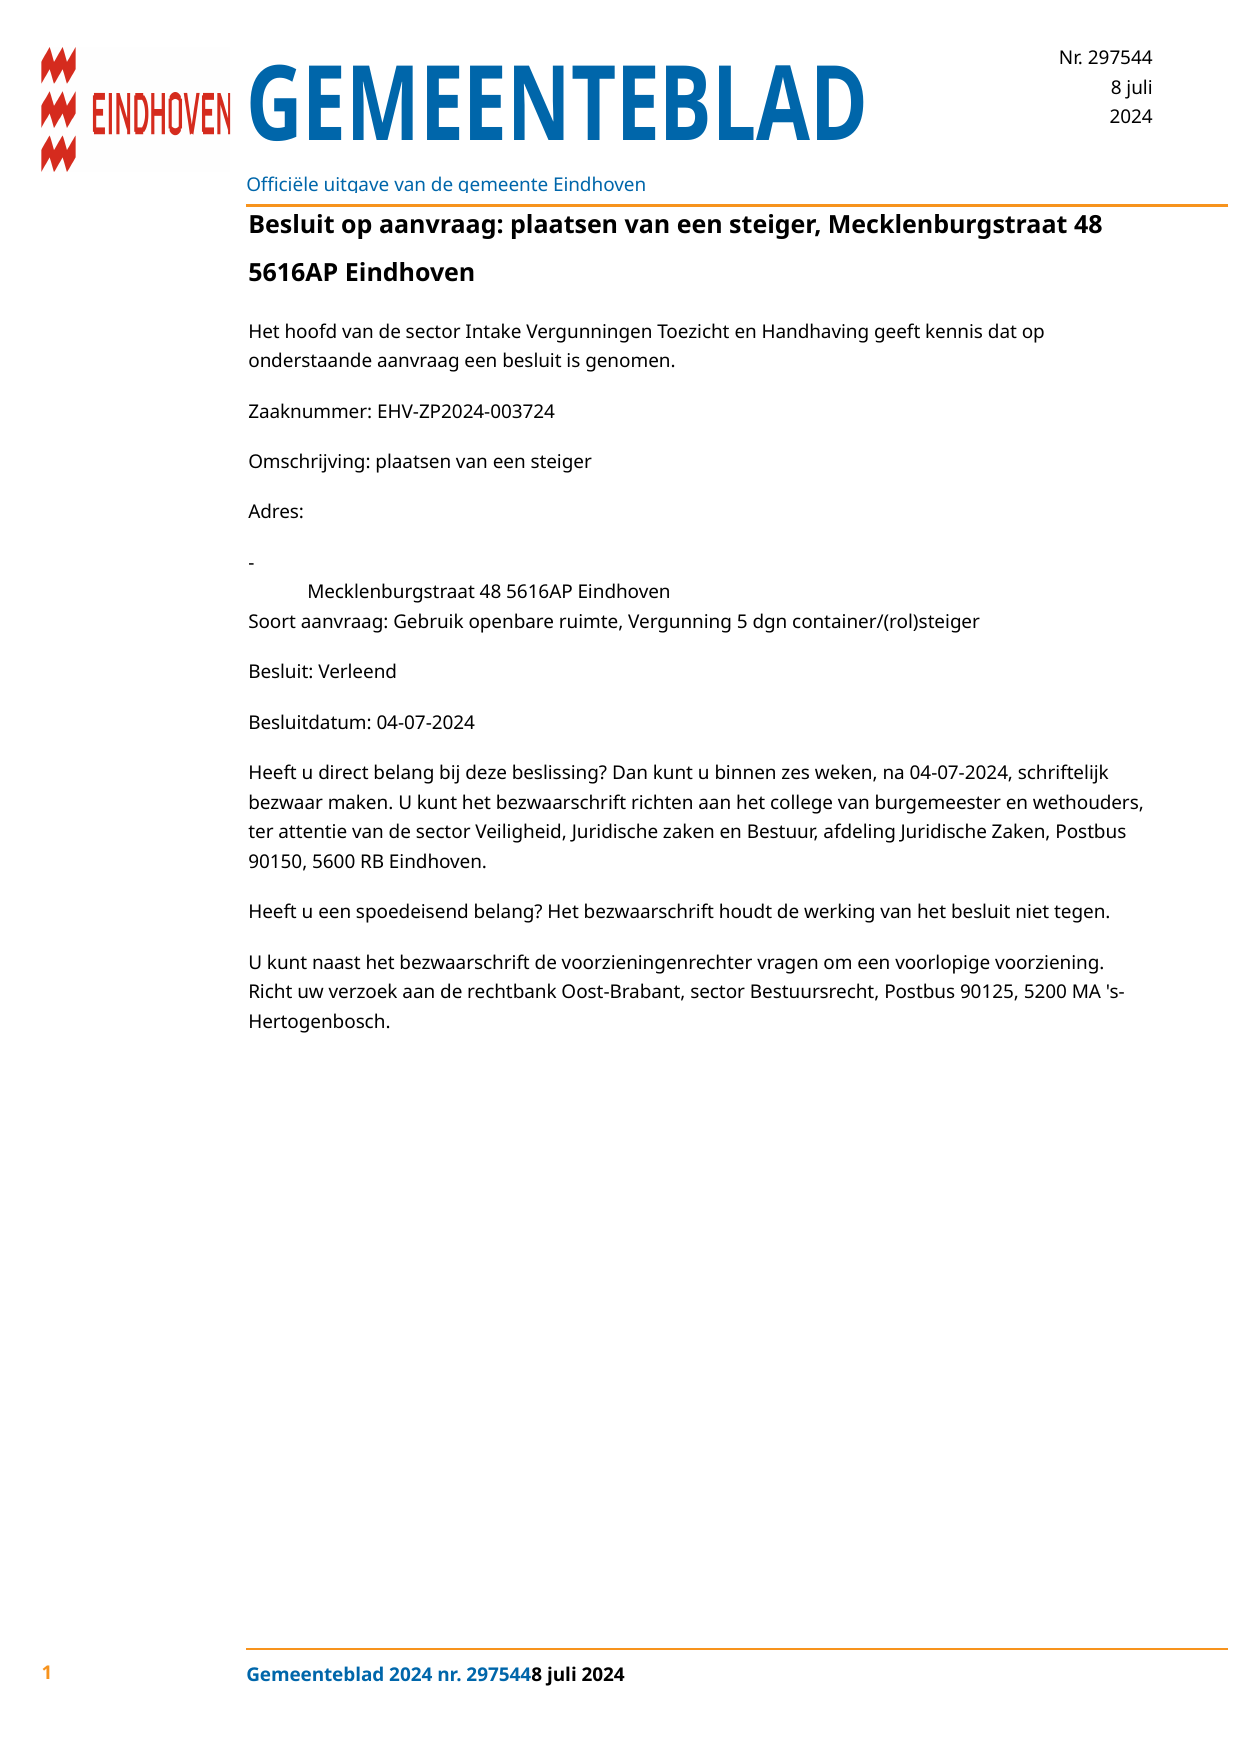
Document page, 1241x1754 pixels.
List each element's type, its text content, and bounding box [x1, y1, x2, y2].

text U kunt naast het bezwaarschrift de voorzieningenrechter vragen om een voorlopige voorziening. Richt uw verzoek aan de rechtbank Oost-Brabant, sector Bestuursrecht, Postbus 90125, 5200 MA 's-Hertogenbosch. [248, 949, 1152, 1034]
text Soort aanvraag: Gebruik openbare ruimte, Vergunning 5 dgn container/(rol)steiger [248, 608, 1152, 634]
text Besluit op aanvraag: plaatsen van een steiger, Mecklenburgstraat 48 5616AP Eindhoven [248, 207, 1152, 288]
text Heeft u een spoedeisend belang? Het bezwaarschrift houdt de werking van het besluit niet tegen. [248, 899, 1152, 924]
text Omschrijving: plaatsen van een steiger [248, 448, 1152, 474]
picture [41, 47, 231, 172]
text Heeft u direct belang bij deze beslissing? Dan kunt u binnen zes weken, na 04-07-2024, schriftelijk bezwaar maken. U kunt het bezwaarschrift richten aan het college van burgemeester en wethouders, ter attentie van de sector Veiligheid, Juridische zaken en Bestuur, afdeling Juridische Zaken, Postbus 90150, 5600 RB Eindhoven. [248, 759, 1152, 874]
text Zaaknummer: EHV-ZP2024-003724 [248, 398, 1152, 424]
list Mecklenburgstraat 48 5616AP Eindhoven [248, 579, 1152, 604]
text Besluit: Verleend [248, 659, 1152, 684]
text Adres: [248, 499, 1152, 524]
text Besluitdatum: 04-07-2024 [248, 709, 1152, 735]
text Het hoofd van de sector Intake Vergunningen Toezicht en Handhaving geeft kennis dat op onderstaande aanvraag een besluit is genomen. [248, 318, 1152, 373]
